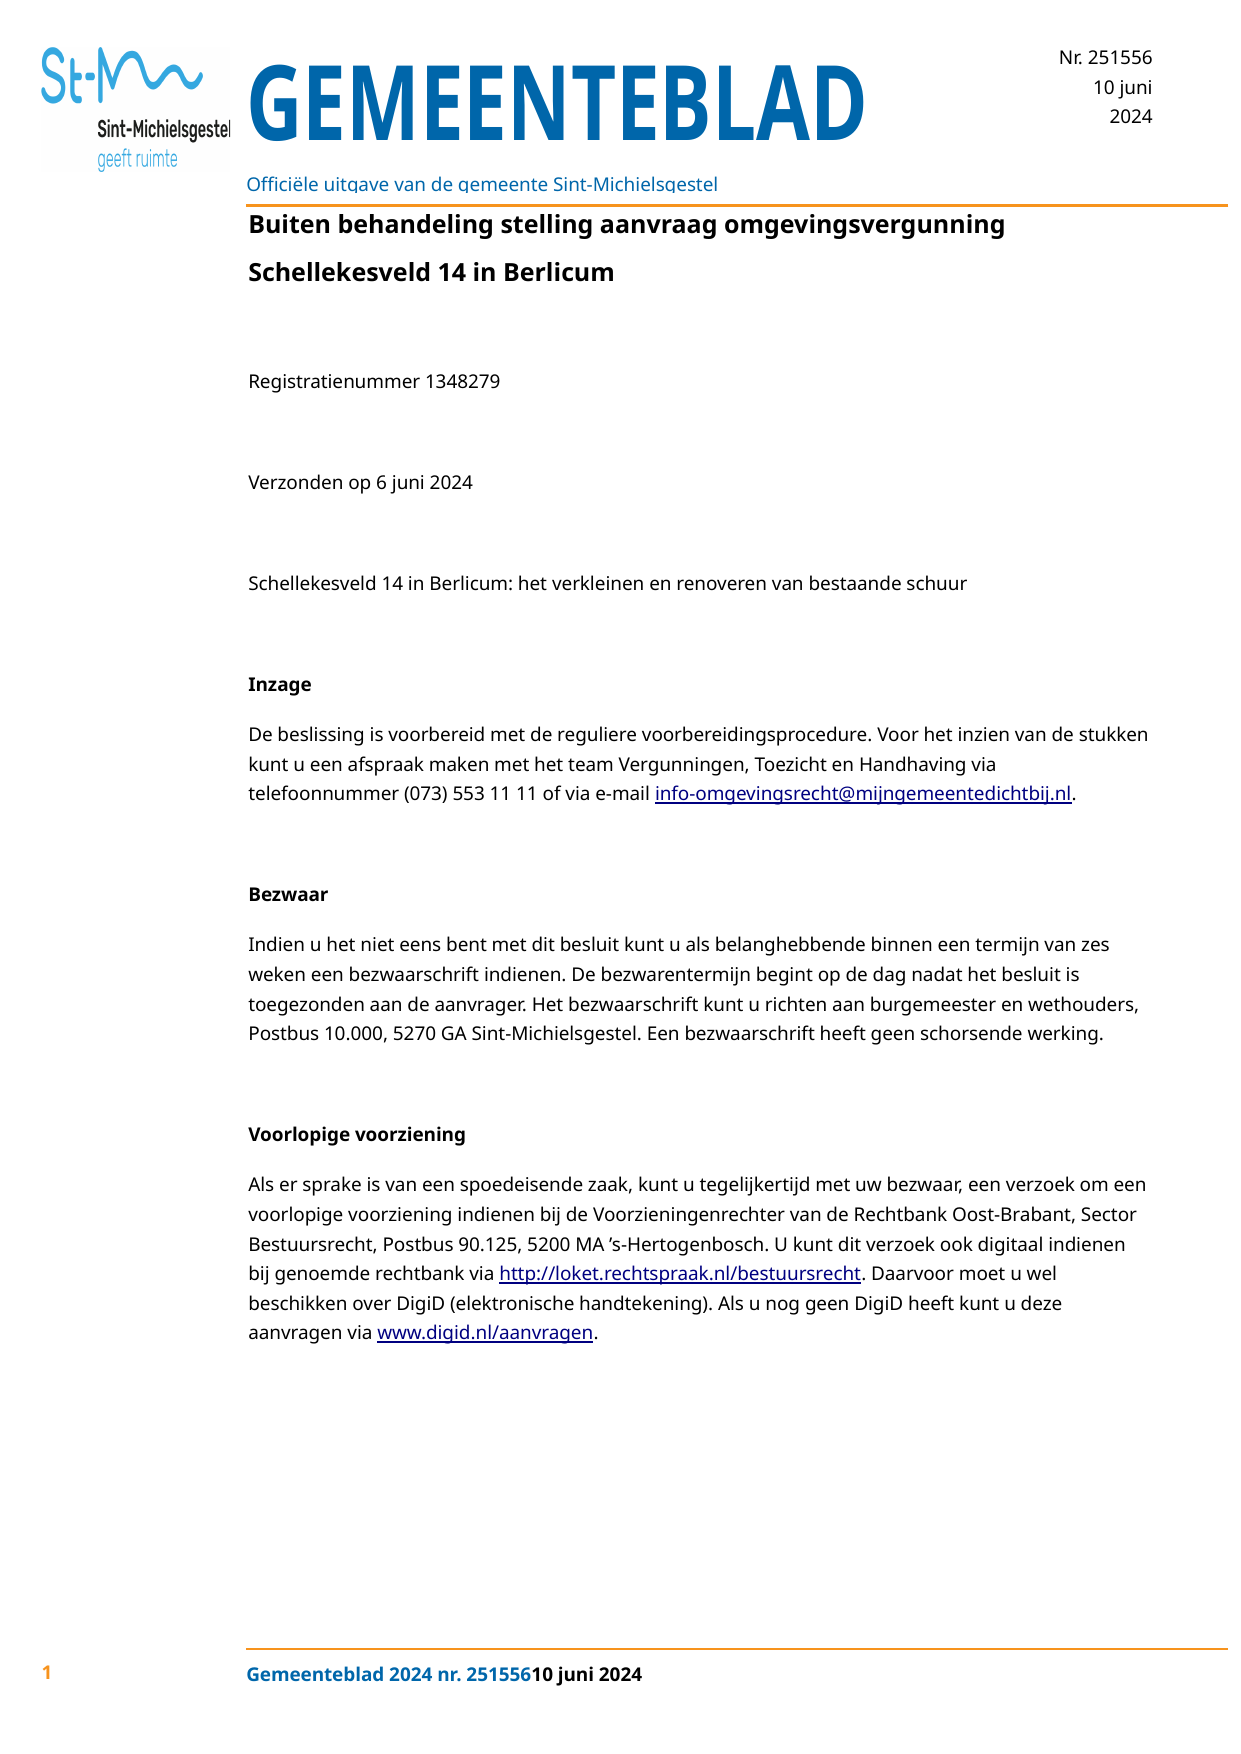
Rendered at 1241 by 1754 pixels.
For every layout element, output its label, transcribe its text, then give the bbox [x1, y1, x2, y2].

text De beslissing is voorbereid met de reguliere voorbereidingsprocedure. Voor het inzien van de stukken kunt u een afspraak maken met het team Vergunningen, Toezicht en Handhaving via telefoonnummer (073) 553 11 11 of via e-mail info-omgevingsrecht@mijngemeentedichtbij.nl. [248, 721, 1152, 806]
text Indien u het niet eens bent met dit besluit kunt u als belanghebbende binnen een termijn van zes weken een bezwaarschrift indienen. De bezwarentermijn begint op de dag nadat het besluit is toegezonden aan de aanvrager. Het bezwaarschrift kunt u richten aan burgemeester en wethouders, Postbus 10.000, 5270 GA Sint-Michielsgestel. Een bezwaarschrift heeft geen schorsende werking. [248, 932, 1152, 1046]
text Verzonden op 6 juni 2024 [248, 469, 1152, 495]
text Als er sprake is van een spoedeisende zaak, kunt u tegelijkertijd met uw bezwaar, een verzoek om een voorlopige voorziening indienen bij de Voorzieningenrechter van de Rechtbank Oost-Brabant, Sector Bestuursrecht, Postbus 90.125, 5200 MA ’s-Hertogenbosch. U kunt dit verzoek ook digitaal indienen bij genoemde rechtbank via http://loket.rechtspraak.nl/bestuursrecht. Daarvoor moet u wel beschikken over DigiD (elektronische handtekening). Als u nog geen DigiD heeft kunt u deze aanvragen via www.digid.nl/aanvragen. [248, 1172, 1152, 1345]
text Schellekesveld 14 in Berlicum: het verkleinen en renoveren van bestaande schuur [248, 570, 1152, 596]
text Voorlopige voorziening [248, 1121, 1152, 1147]
text Registratienummer 1348279 [248, 368, 1152, 394]
text Inzage [248, 671, 1152, 697]
picture [41, 47, 231, 172]
text Buiten behandeling stelling aanvraag omgevingsvergunning Schellekesveld 14 in Berlicum [248, 207, 1152, 288]
text Bezwaar [248, 881, 1152, 907]
